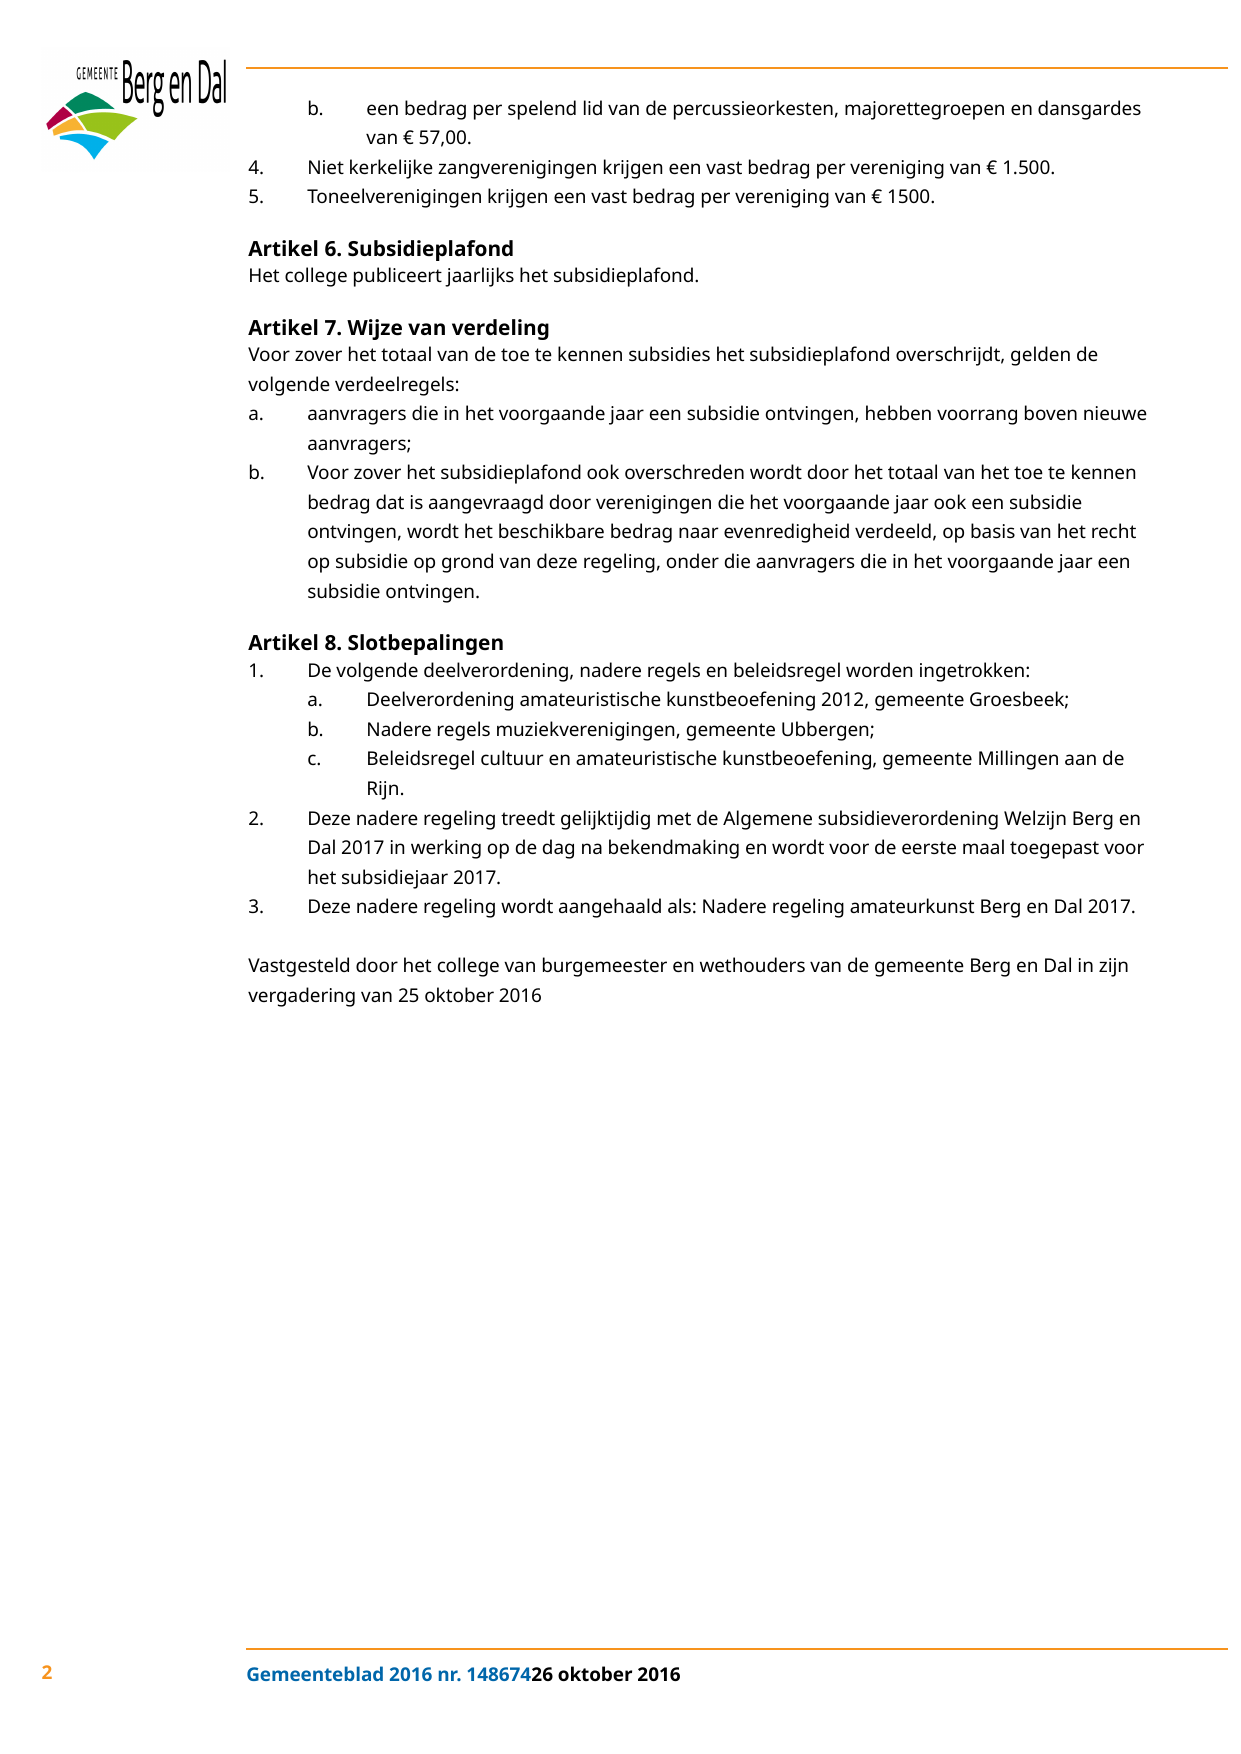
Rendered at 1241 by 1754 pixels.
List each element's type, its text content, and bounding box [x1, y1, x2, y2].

text Artikel 7. Wijze van verdeling [248, 313, 1152, 341]
text Artikel 8. Slotbepalingen [248, 628, 1152, 657]
table_cell [248, 1063, 546, 1089]
text Artikel 6. Subsidieplafond [248, 234, 1152, 262]
table_cell [248, 1038, 1152, 1063]
table_cell [546, 1063, 1152, 1089]
list Voor zover het subsidieplafond ook overschreden wordt door het totaal van het toe te kennen bedrag dat is aangevraagd door verenigingen die het voorgaande jaar ook een subsidie ontvingen, wordt het beschikbare bedrag naar evenredigheid verdeeld, op basis van het recht op subsidie op grond van deze regeling, onder die aanvragers die in het voorgaande jaar een subsidie ontvingen. [248, 459, 1152, 604]
table_header [248, 1012, 546, 1038]
list Beleidsregel cultuur en amateuristische kunstbeoefening, gemeente Millingen aan de Rijn. [307, 746, 1152, 801]
text Het college publiceert jaarlijks het subsidieplafond. [248, 262, 1152, 288]
text Voor zover het totaal van de toe te kennen subsidies het subsidieplafond overschrijdt, gelden de volgende verdeelregels: [248, 341, 1152, 397]
list Deelverordening amateuristische kunstbeoefening 2012, gemeente Groesbeek; [307, 686, 1152, 712]
list aanvragers die in het voorgaande jaar een subsidie ontvingen, hebben voorrang boven nieuwe aanvragers; [248, 400, 1152, 456]
text Vastgesteld door het college van burgemeester en wethouders van de gemeente Berg en Dal in zijn vergadering van 25 oktober 2016 [248, 953, 1152, 1008]
list Toneelverenigingen krijgen een vast bedrag per vereniging van € 1500. [248, 183, 1152, 209]
table_header [546, 1012, 1152, 1038]
list een bedrag per spelend lid van de percussieorkesten, majorettegroepen en dansgardes van € 57,00. [307, 95, 1152, 150]
list Niet kerkelijke zangverenigingen krijgen een vast bedrag per vereniging van € 1.500. [248, 154, 1152, 180]
list Nadere regels muziekverenigingen, gemeente Ubbergen; [307, 716, 1152, 742]
list Deze nadere regeling wordt aangehaald als: Nadere regeling amateurkunst Berg en Dal 2017. [248, 893, 1152, 919]
list Deze nadere regeling treedt gelijktijdig met de Algemene subsidieverordening Welzijn Berg en Dal 2017 in werking op de dag na bekendmaking en wordt voor de eerste maal toegepast voor het subsidiejaar 2017. [248, 805, 1152, 889]
list De volgende deelverordening, nadere regels en beleidsregel worden ingetrokken: [248, 657, 1152, 682]
picture [41, 47, 231, 172]
